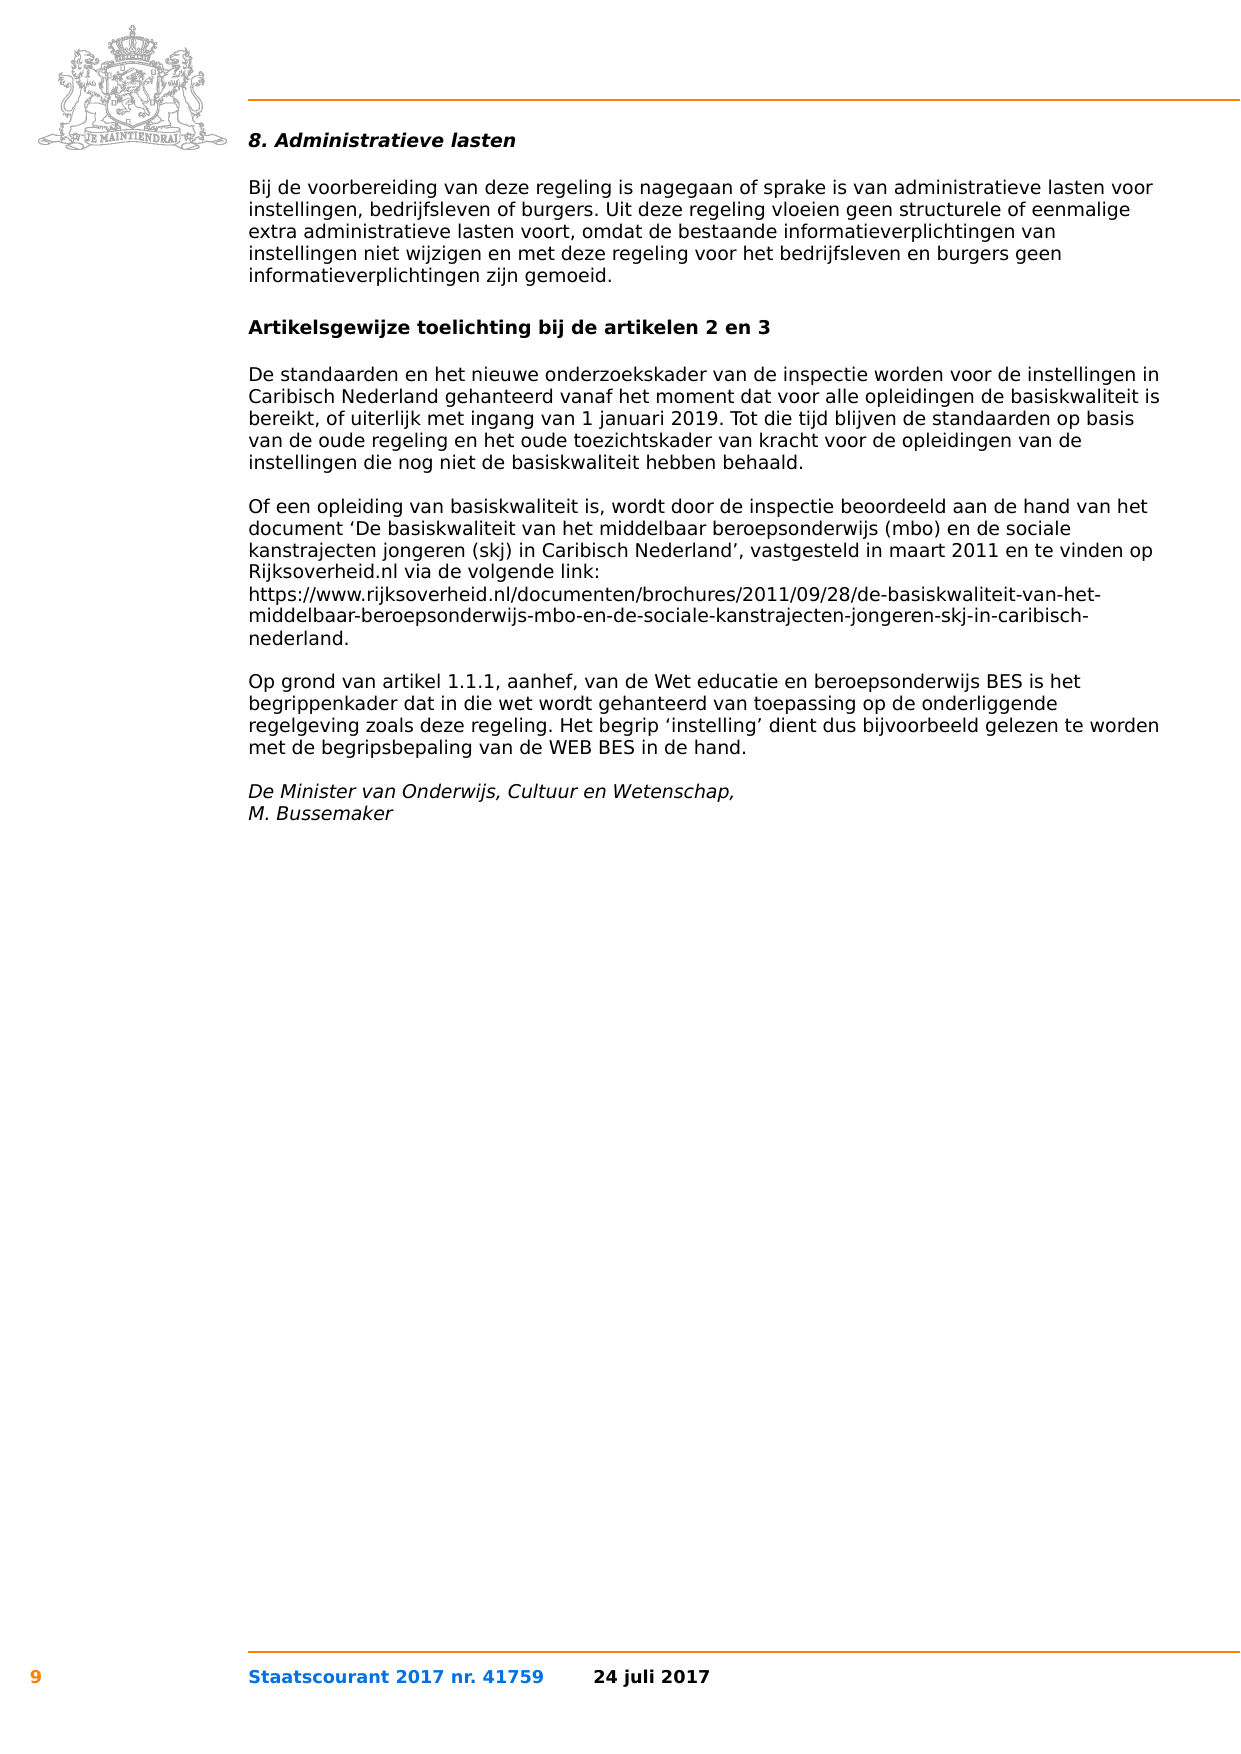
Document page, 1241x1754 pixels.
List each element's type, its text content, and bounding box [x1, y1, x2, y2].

subtitle Artikelsgewijze toelichting bij de artikelen 2 en 3 [248, 317, 1163, 339]
text Bij de voorbereiding van deze regeling is nagegaan of sprake is van administratieve lasten voor instellingen, bedrijfsleven of burgers. Uit deze regeling vloeien geen structurele of eenmalige extra administratieve lasten voort, omdat de bestaande informatieverplichtingen van instellingen niet wijzigen en met deze regeling voor het bedrijfsleven en burgers geen informatieverplichtingen zijn gemoeid. [248, 177, 1163, 287]
subtitle 8. Administratieve lasten [248, 130, 1163, 152]
text Of een opleiding van basiskwaliteit is, wordt door de inspectie beoordeeld aan de hand van het document ‘De basiskwaliteit van het middelbaar beroepsonderwijs (mbo) en de sociale kanstrajecten jongeren (skj) in Caribisch Nederland’, vastgesteld in maart 2011 en te vinden op Rijksoverheid.nl via de volgende link: https://www.rijksoverheid.nl/documenten/brochures/2011/09/28/de-basiskwaliteit-van-het-middelbaar-beroepsonderwijs-mbo-en-de-sociale-kanstrajecten-jongeren-skj-in-caribisch-nederland. [248, 496, 1163, 649]
text Op grond van artikel 1.1.1, aanhef, van de Wet educatie en beroepsonderwijs BES is het begrippenkader dat in die wet wordt gehanteerd van toepassing op de onderliggende regelgeving zoals deze regeling. Het begrip ‘instelling’ dient dus bijvoorbeeld gelezen te worden met de begripsbepaling van de WEB BES in de hand. [248, 671, 1163, 759]
text De Minister van Onderwijs, Cultuur en Wetenschap, M. Bussemaker [248, 781, 1163, 825]
picture [38, 25, 227, 150]
text De standaarden en het nieuwe onderzoekskader van de inspectie worden voor de instellingen in Caribisch Nederland gehanteerd vanaf het moment dat voor alle opleidingen de basiskwaliteit is bereikt, of uiterlijk met ingang van 1 januari 2019. Tot die tijd blijven de standaarden op basis van de oude regeling en het oude toezichtskader van kracht voor de opleidingen van de instellingen die nog niet de basiskwaliteit hebben behaald. [248, 364, 1163, 474]
